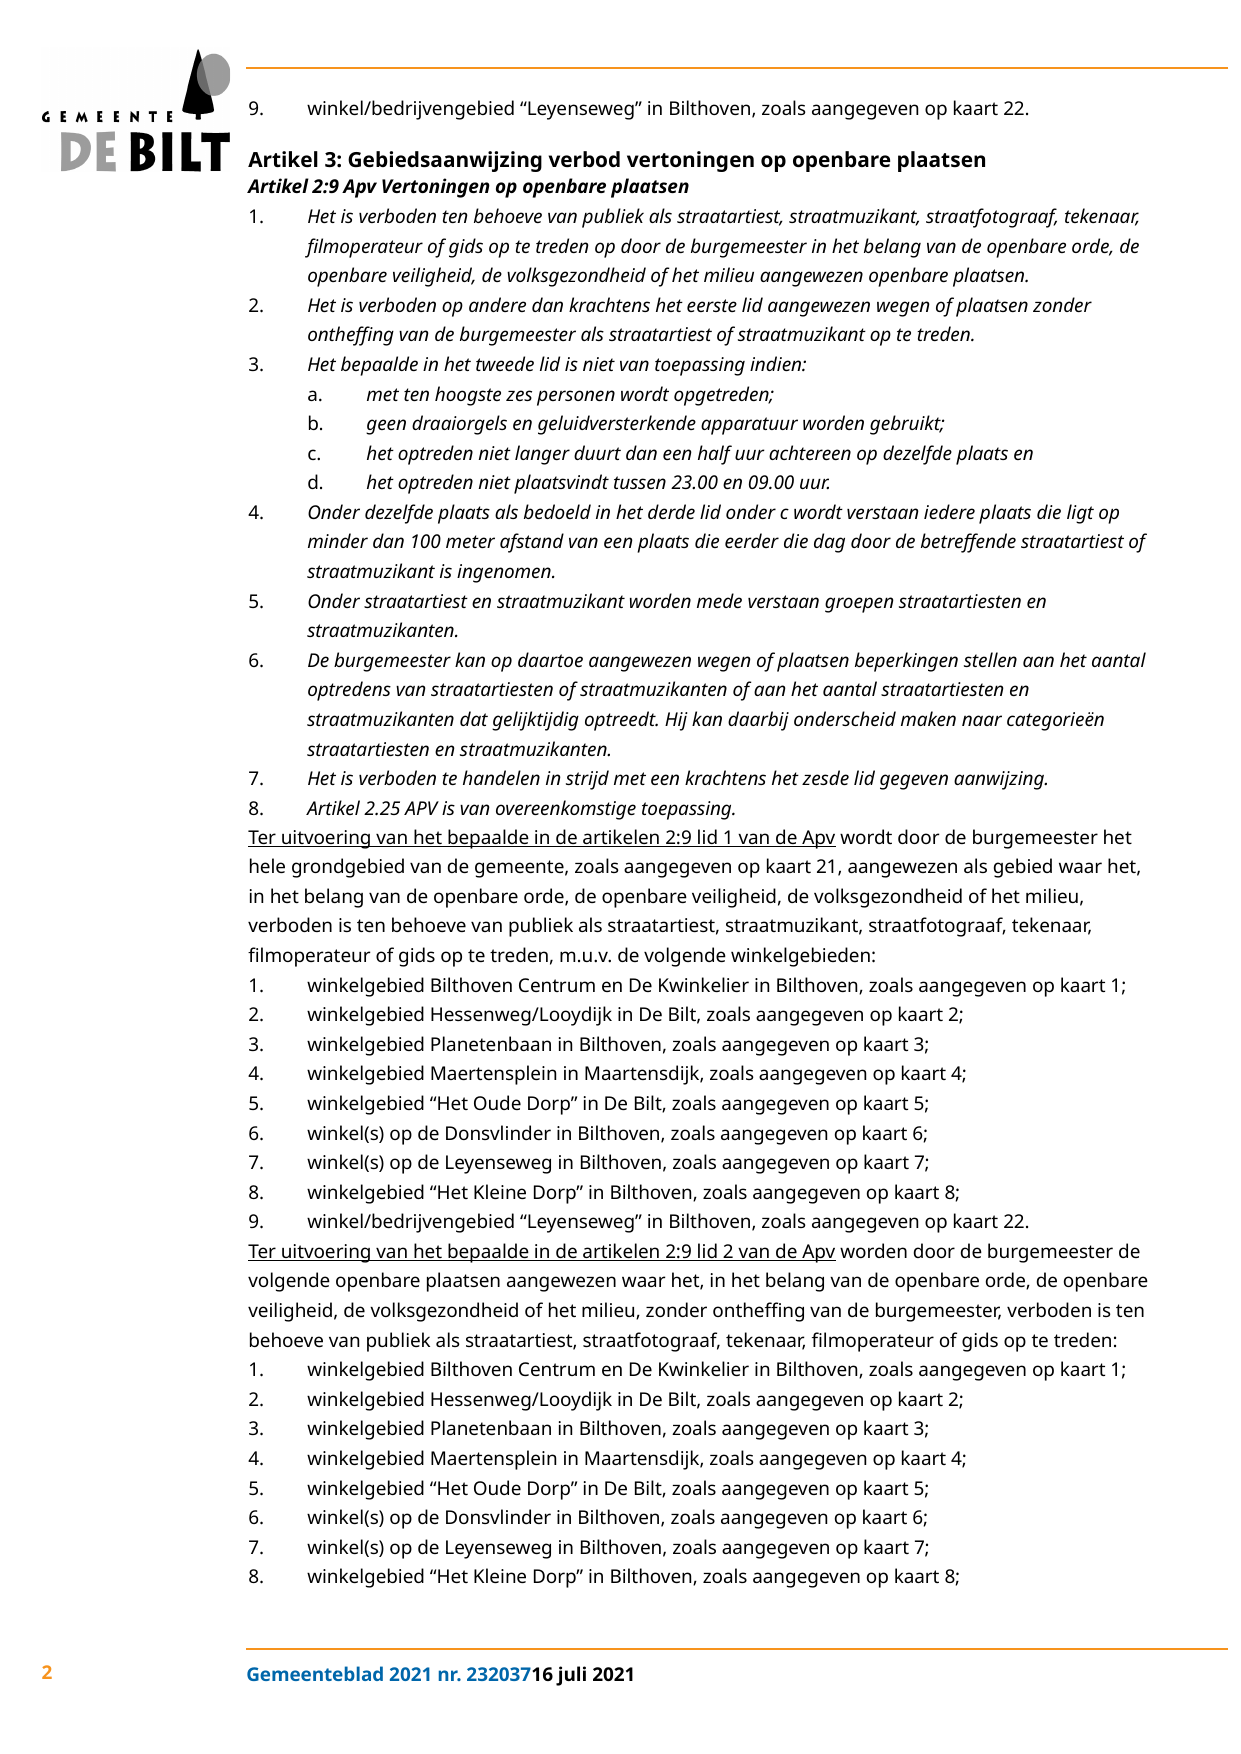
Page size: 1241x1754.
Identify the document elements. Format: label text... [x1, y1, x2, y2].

list winkelgebied Planetenbaan in Bilthoven, zoals aangegeven op kaart 3; [248, 1031, 1152, 1057]
list winkelgebied “Het Kleine Dorp” in Bilthoven, zoals aangegeven op kaart 8; [248, 1179, 1152, 1205]
list winkelgebied “Het Oude Dorp” in De Bilt, zoals aangegeven op kaart 5; [248, 1090, 1152, 1116]
list winkelgebied “Het Oude Dorp” in De Bilt, zoals aangegeven op kaart 5; [248, 1475, 1152, 1501]
list winkel/bedrijvengebied “Leyenseweg” in Bilthoven, zoals aangegeven op kaart 22. [248, 95, 1152, 121]
list winkel(s) op de Donsvlinder in Bilthoven, zoals aangegeven op kaart 6; [248, 1504, 1152, 1530]
list winkel(s) op de Leyenseweg in Bilthoven, zoals aangegeven op kaart 7; [248, 1534, 1152, 1560]
text Ter uitvoering van het bepaalde in de artikelen 2:9 lid 2 van de Apv worden door de burgemeester de volgende openbare plaatsen aangewezen waar het, in het belang van de openbare orde, de openbare veiligheid, de volksgezondheid of het milieu, zonder ontheffing van de burgemeester, verboden is ten behoeve van publiek als straatartiest, straatfotograaf, tekenaar, filmoperateur of gids op te treden: [248, 1238, 1152, 1353]
list winkelgebied Bilthoven Centrum en De Kwinkelier in Bilthoven, zoals aangegeven op kaart 1; [248, 1356, 1152, 1382]
list winkelgebied Hessenweg/Looydijk in De Bilt, zoals aangegeven op kaart 2; [248, 1001, 1152, 1027]
list winkelgebied Planetenbaan in Bilthoven, zoals aangegeven op kaart 3; [248, 1416, 1152, 1441]
picture [41, 47, 231, 172]
list winkel/bedrijvengebied “Leyenseweg” in Bilthoven, zoals aangegeven op kaart 22. [248, 1208, 1152, 1234]
list winkelgebied Bilthoven Centrum en De Kwinkelier in Bilthoven, zoals aangegeven op kaart 1; [248, 972, 1152, 998]
list winkelgebied Maertensplein in Maartensdijk, zoals aangegeven op kaart 4; [248, 1445, 1152, 1471]
list winkelgebied Maertensplein in Maartensdijk, zoals aangegeven op kaart 4; [248, 1061, 1152, 1086]
list winkelgebied Hessenweg/Looydijk in De Bilt, zoals aangegeven op kaart 2; [248, 1386, 1152, 1412]
list winkel(s) op de Leyenseweg in Bilthoven, zoals aangegeven op kaart 7; [248, 1149, 1152, 1175]
table_header Artikel 2:9 Apv Vertoningen op openbare plaatsen Het is verboden ten behoeve van publiek als straatartiest, straatmuzikant, straatfotograaf, tekenaar, filmoperateur of gids op te treden op door de burgemeester in het belang van de openbare orde, de openbare veiligheid, de volksgezondheid of het milieu aangewezen openbare plaatsen. Het is verboden op andere dan krachtens het eerste lid aangewezen wegen of plaatsen zonder ontheffing van de burgemeester als straatartiest of straatmuzikant op te treden. Het bepaalde in het tweede lid is niet van toepassing indien: met ten hoogste zes personen wordt opgetreden; geen draaiorgels en geluidversterkende apparatuur worden gebruikt; het optreden niet langer duurt dan een half uur achtereen op dezelfde plaats en het optreden niet plaatsvindt tussen 23.00 en 09.00 uur. Onder dezelfde plaats als bedoeld in het derde lid onder c wordt verstaan iedere plaats die ligt op minder dan 100 meter afstand van een plaats die eerder die dag door de betreffende straatartiest of straatmuzikant is ingenomen. Onder straatartiest en straatmuzikant worden mede verstaan groepen straatartiesten en straatmuzikanten. De burgemeester kan op daartoe aangewezen wegen of plaatsen beperkingen stellen aan het aantal optredens van straatartiesten of straatmuzikanten of aan het aantal straatartiesten en straatmuzikanten dat gelijktijdig optreedt. Hij kan daarbij onderscheid maken naar categorieën straatartiesten en straatmuzikanten. Het is verboden te handelen in strijd met een krachtens het zesde lid gegeven aanwijzing. Artikel 2.25 APV is van overeenkomstige toepassing. [248, 174, 1152, 821]
list winkel(s) op de Donsvlinder in Bilthoven, zoals aangegeven op kaart 6; [248, 1120, 1152, 1146]
list winkelgebied “Het Kleine Dorp” in Bilthoven, zoals aangegeven op kaart 8; [248, 1563, 1152, 1589]
text Ter uitvoering van het bepaalde in de artikelen 2:9 lid 1 van de Apv wordt door de burgemeester het hele grondgebied van de gemeente, zoals aangegeven op kaart 21, aangewezen als gebied waar het, in het belang van de openbare orde, de openbare veiligheid, de volksgezondheid of het milieu, verboden is ten behoeve van publiek als straatartiest, straatmuzikant, straatfotograaf, tekenaar, filmoperateur of gids op te treden, m.u.v. de volgende winkelgebieden: [248, 824, 1152, 968]
text Artikel 3: Gebiedsaanwijzing verbod vertoningen op openbare plaatsen [248, 145, 1152, 174]
